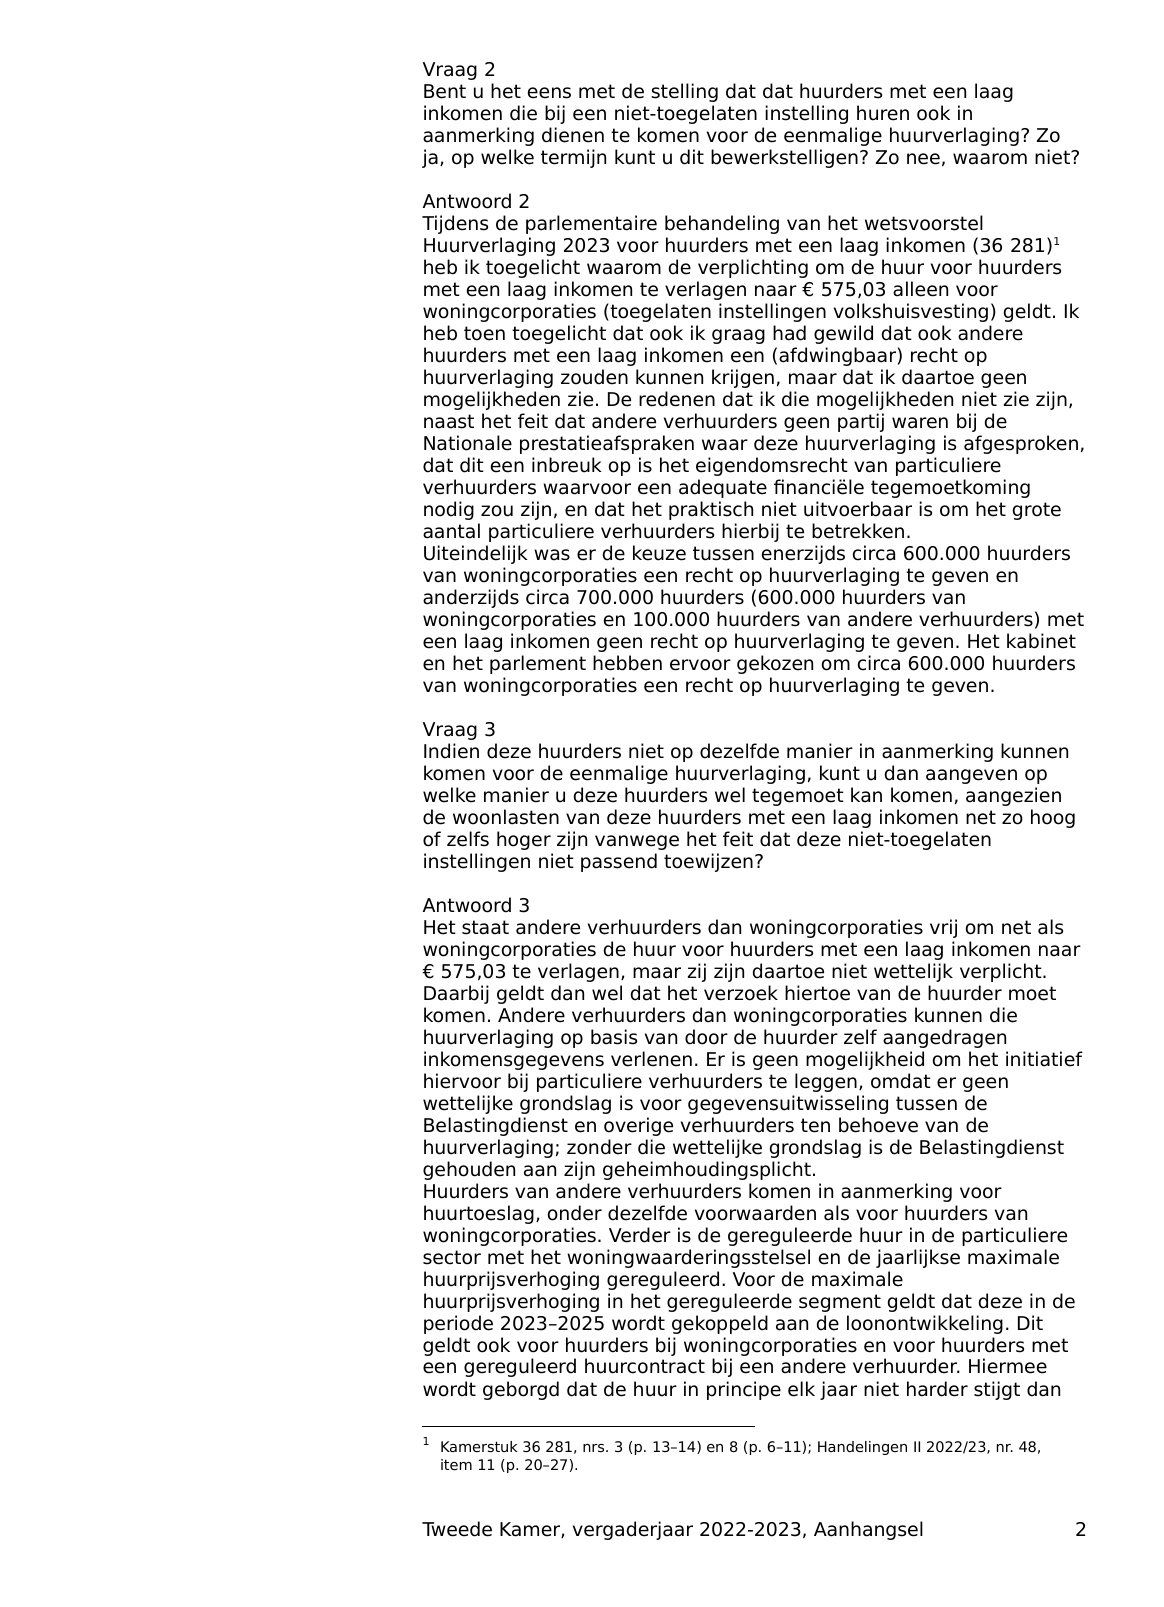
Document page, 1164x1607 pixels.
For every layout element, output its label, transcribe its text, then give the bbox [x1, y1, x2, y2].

text Uiteindelijk was er de keuze tussen enerzijds circa 600.000 huurders van woningcorporaties een recht op huurverlaging te geven en anderzijds circa 700.000 huurders (600.000 huurders van woningcorporaties en 100.000 huurders van andere verhuurders) met een laag inkomen geen recht op huurverlaging te geven. Het kabinet en het parlement hebben ervoor gekozen om circa 600.000 huurders van woningcorporaties een recht op huurverlaging te geven. [422, 543, 1087, 697]
text Vraag 2 [422, 59, 1087, 81]
text Indien deze huurders niet op dezelfde manier in aanmerking kunnen komen voor de eenmalige huurverlaging, kunt u dan aangeven op welke manier u deze huurders wel tegemoet kan komen, aangezien de woonlasten van deze huurders met een laag inkomen net zo hoog of zelfs hoger zijn vanwege het feit dat deze niet-toegelaten instellingen niet passend toewijzen? [422, 741, 1087, 873]
text Antwoord 3 [422, 895, 1087, 917]
text Antwoord 2 [422, 191, 1087, 213]
text Kamerstuk 36 281, nrs. 3 (p. 13–14) en 8 (p. 6–11); Handelingen II 2022/23, nr. 48, item 11 (p. 20–27). [422, 1435, 1087, 1474]
text Vraag 3 [422, 719, 1087, 741]
text Het staat andere verhuurders dan woningcorporaties vrij om net als woningcorporaties de huur voor huurders met een laag inkomen naar € 575,03 te verlagen, maar zij zijn daartoe niet wettelijk verplicht. Daarbij geldt dan wel dat het verzoek hiertoe van de huurder moet komen. Andere verhuurders dan woningcorporaties kunnen die huurverlaging op basis van door de huurder zelf aangedragen inkomensgegevens verlenen. Er is geen mogelijkheid om het initiatief hiervoor bij particuliere verhuurders te leggen, omdat er geen wettelijke grondslag is voor gegevensuitwisseling tussen de Belastingdienst en overige verhuurders ten behoeve van de huurverlaging; zonder die wettelijke grondslag is de Belastingdienst gehouden aan zijn geheimhoudingsplicht. [422, 917, 1087, 1181]
text Tijdens de parlementaire behandeling van het wetsvoorstel Huurverlaging 2023 voor huurders met een laag inkomen (36 281) heb ik toegelicht waarom de verplichting om de huur voor huurders met een laag inkomen te verlagen naar € 575,03 alleen voor woningcorporaties (toegelaten instellingen volkshuisvesting) geldt. Ik heb toen toegelicht dat ook ik graag had gewild dat ook andere huurders met een laag inkomen een (afdwingbaar) recht op huurverlaging zouden kunnen krijgen, maar dat ik daartoe geen mogelijkheden zie. De redenen dat ik die mogelijkheden niet zie zijn, naast het feit dat andere verhuurders geen partij waren bij de Nationale prestatieafspraken waar deze huurverlaging is afgesproken, dat dit een inbreuk op is het eigendomsrecht van particuliere verhuurders waarvoor een adequate financiële tegemoetkoming nodig zou zijn, en dat het praktisch niet uitvoerbaar is om het grote aantal particuliere verhuurders hierbij te betrekken. [422, 213, 1087, 543]
text Bent u het eens met de stelling dat dat huurders met een laag inkomen die bij een niet-toegelaten instelling huren ook in aanmerking dienen te komen voor de eenmalige huurverlaging? Zo ja, op welke termijn kunt u dit bewerkstelligen? Zo nee, waarom niet? [422, 81, 1087, 169]
text Huurders van andere verhuurders komen in aanmerking voor huurtoeslag, onder dezelfde voorwaarden als voor huurders van woningcorporaties. Verder is de gereguleerde huur in de particuliere sector met het woningwaarderingsstelsel en de jaarlijkse maximale huurprijsverhoging gereguleerd. Voor de maximale huurprijsverhoging in het gereguleerde segment geldt dat deze in de periode 2023–2025 wordt gekoppeld aan de loonontwikkeling. Dit geldt ook voor huurders bij woningcorporaties en voor huurders met een gereguleerd huurcontract bij een andere verhuurder. Hiermee wordt geborgd dat de huur in principe elk jaar niet harder stijgt dan [422, 1181, 1087, 1400]
